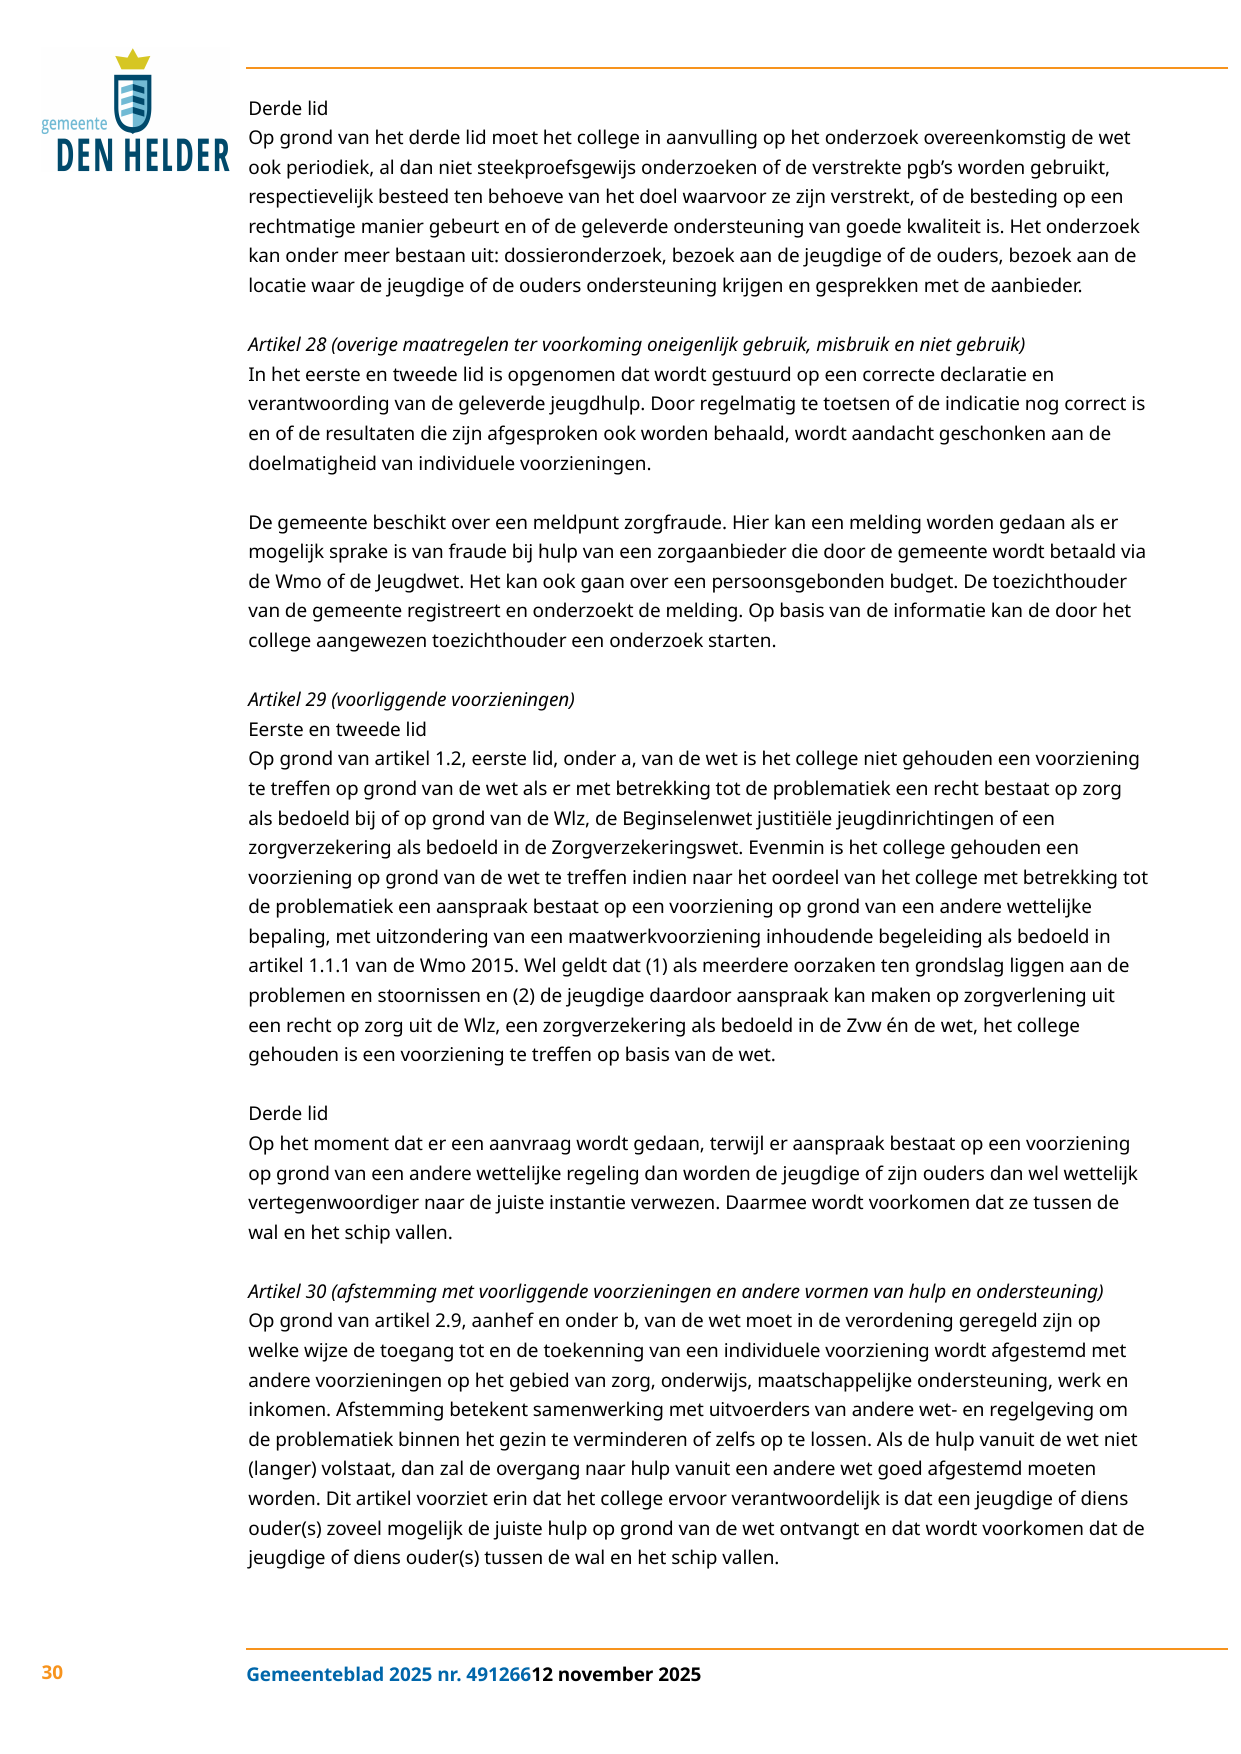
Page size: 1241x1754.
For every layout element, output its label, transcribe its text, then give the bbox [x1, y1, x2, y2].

picture [41, 47, 231, 172]
picture [100, 154, 106, 172]
text Op grond van het derde lid moet het college in aanvulling op het onderzoek overeenkomstig de wet ook periodiek, al dan niet steekproefsgewijs onderzoeken of de verstrekte pgb’s worden gebruikt, respectievelijk besteed ten behoeve van het doel waarvoor ze zijn verstrekt, of de besteding op een rechtmatige manier gebeurt en of de geleverde ondersteuning van goede kwaliteit is. Het onderzoek kan onder meer bestaan uit: dossieronderzoek, bezoek aan de jeugdige of de ouders, bezoek aan de locatie waar de jeugdige of de ouders ondersteuning krijgen en gesprekken met de aanbieder. [248, 124, 1152, 298]
text Op grond van artikel 2.9, aanhef en onder b, van de wet moet in de verordening geregeld zijn op welke wijze de toegang tot en de toekenning van een individuele voorziening wordt afgestemd met andere voorzieningen op het gebied van zorg, onderwijs, maatschappelijke ondersteuning, werk en inkomen. Afstemming betekent samenwerking met uitvoerders van andere wet- en regelgeving om de problematiek binnen het gezin te verminderen of zelfs op te lossen. Als de hulp vanuit de wet niet (langer) volstaat, dan zal de overgang naar hulp vanuit een andere wet goed afgestemd moeten worden. Dit artikel voorziet erin dat het college ervoor verantwoordelijk is dat een jeugdige of diens ouder(s) zoveel mogelijk de juiste hulp op grond van de wet ontvangt en dat wordt voorkomen dat de jeugdige of diens ouder(s) tussen de wal en het schip vallen. [248, 1308, 1152, 1570]
text Op grond van artikel 1.2, eerste lid, onder a, van de wet is het college niet gehouden een voorziening te treffen op grond van de wet als er met betrekking tot de problematiek een recht bestaat op zorg als bedoeld bij of op grond van de Wlz, de Beginselenwet justitiële jeugdinrichtingen of een zorgverzekering als bedoeld in de Zorgverzekeringswet. Evenmin is het college gehouden een voorziening op grond van de wet te treffen indien naar het oordeel van het college met betrekking tot de problematiek een aanspraak bestaat op een voorziening op grond van een andere wettelijke bepaling, met uitzondering van een maatwerkvoorziening inhoudende begeleiding als bedoeld in artikel 1.1.1 van de Wmo 2015. Wel geldt dat (1) als meerdere oorzaken ten grondslag liggen aan de problemen en stoornissen en (2) de jeugdige daardoor aanspraak kan maken op zorgverlening uit een recht op zorg uit de Wlz, een zorgverzekering als bedoeld in de Zvw én de wet, het college gehouden is een voorziening te treffen op basis van de wet. [248, 746, 1152, 1067]
picture [220, 160, 224, 172]
text Artikel 28 (overige maatregelen ter voorkoming oneigenlijk gebruik, misbruik en niet gebruik) [248, 331, 1152, 357]
text Artikel 30 (afstemming met voorliggende voorzieningen en andere vormen van hulp en ondersteuning) [248, 1278, 1152, 1304]
text De gemeente beschikt over een meldpunt zorgfraude. Hier kan een melding worden gedaan als er mogelijk sprake is van fraude bij hulp van een zorgaanbieder die door de gemeente wordt betaald via de Wmo of de Jeugdwet. Het kan ook gaan over een persoonsgebonden budget. De toezichthouder van de gemeente registreert en onderzoekt de melding. Op basis van de informatie kan de door het college aangewezen toezichthouder een onderzoek starten. [248, 509, 1152, 653]
picture [182, 144, 187, 165]
picture [130, 157, 135, 172]
text Eerste en tweede lid [248, 716, 1152, 742]
picture [63, 144, 68, 165]
text Artikel 29 (voorliggende voorzieningen) [248, 686, 1152, 712]
text In het eerste en tweede lid is opgenomen dat wordt gestuurd op een correcte declaratie en verantwoording van de geleverde jeugdhulp. Door regelmatig te toetsen of de indicatie nog correct is en of de resultaten die zijn afgesproken ook worden behaald, wordt aandacht geschonken aan de doelmatigheid van individuele voorzieningen. [248, 361, 1152, 476]
text Op het moment dat er een aanvraag wordt gedaan, terwijl er aanspraak bestaat op een voorziening op grond van een andere wettelijke regeling dan worden de jeugdige of zijn ouders dan wel wettelijk vertegenwoordiger naar de juiste instantie verwezen. Daarmee wordt voorkomen dat ze tussen de wal en het schip vallen. [248, 1130, 1152, 1245]
text Derde lid [248, 95, 1152, 121]
text Derde lid [248, 1101, 1152, 1126]
